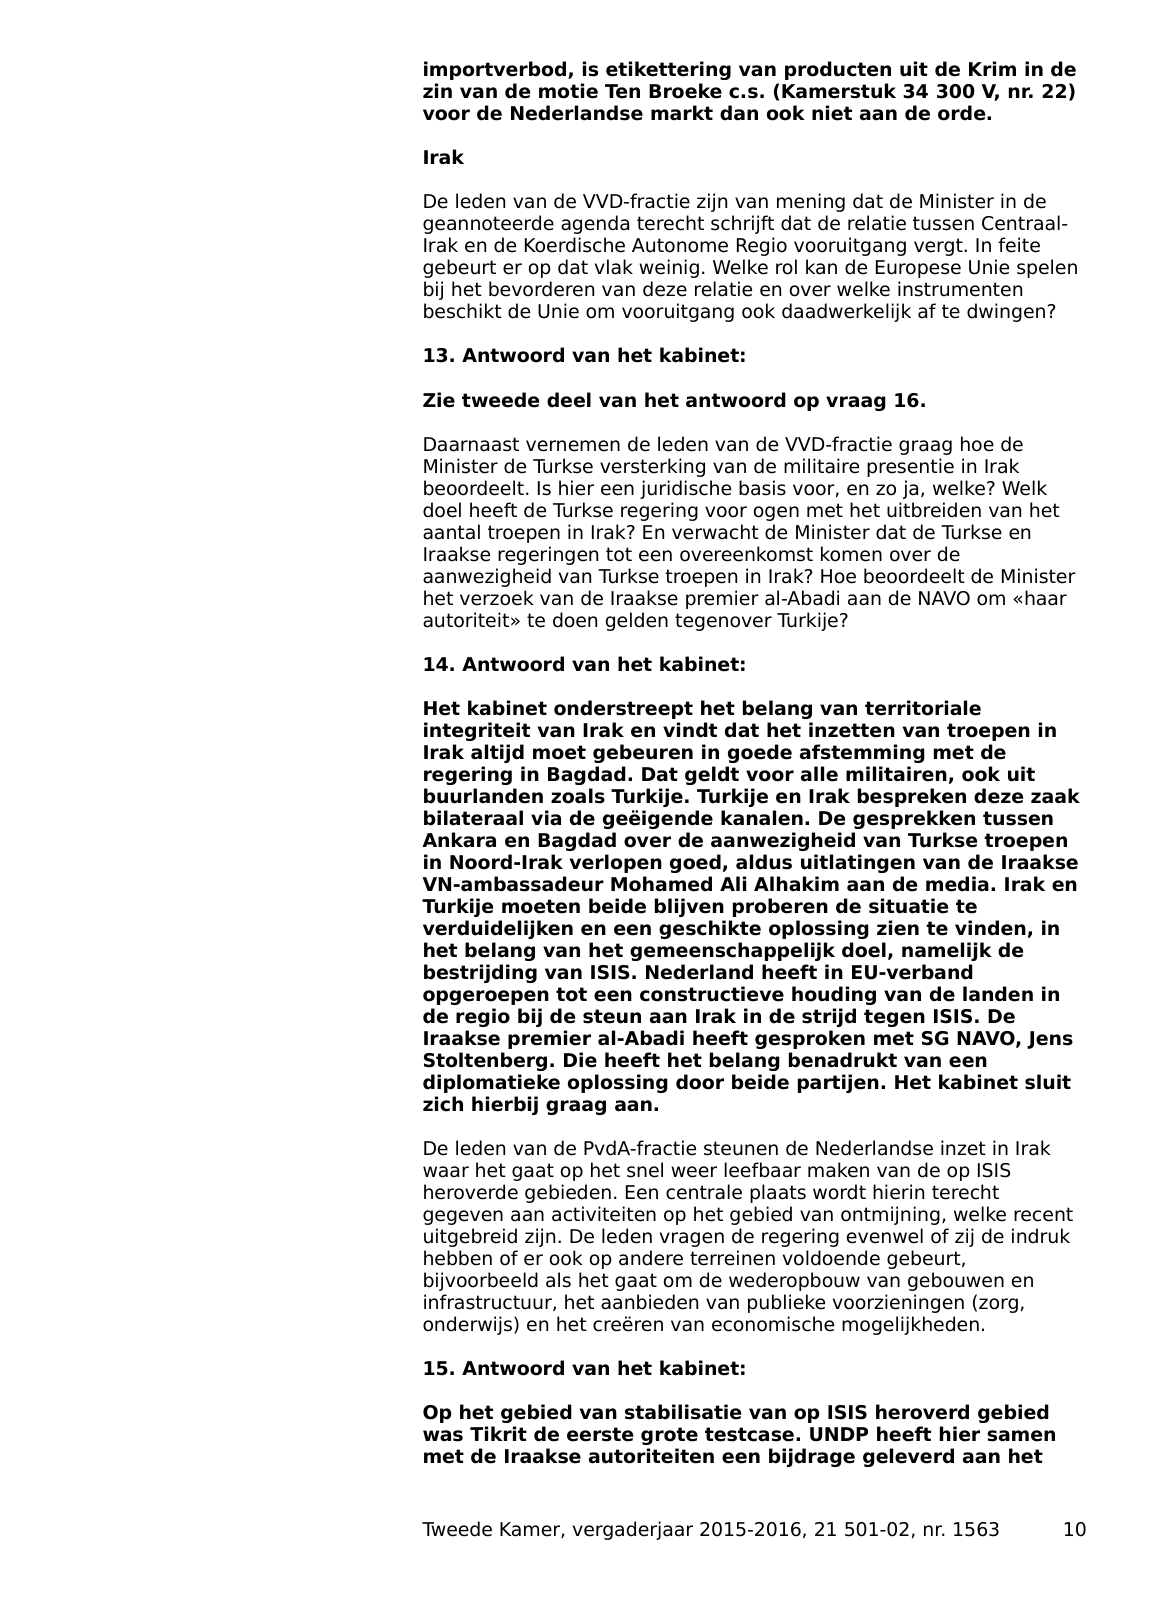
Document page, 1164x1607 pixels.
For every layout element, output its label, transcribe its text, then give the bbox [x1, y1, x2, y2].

text 13. Antwoord van het kabinet: [422, 345, 1087, 367]
text De leden van de PvdA-fractie steunen de Nederlandse inzet in Irak waar het gaat op het snel weer leefbaar maken van de op ISIS heroverde gebieden. Een centrale plaats wordt hierin terecht gegeven aan activiteiten op het gebied van ontmijning, welke recent uitgebreid zijn. De leden vragen de regering evenwel of zij de indruk hebben of er ook op andere terreinen voldoende gebeurt, bijvoorbeeld als het gaat om de wederopbouw van gebouwen en infrastructuur, het aanbieden van publieke voorzieningen (zorg, onderwijs) en het creëren van economische mogelijkheden. [422, 1138, 1087, 1336]
text 15. Antwoord van het kabinet: [422, 1358, 1087, 1380]
text Op het gebied van stabilisatie van op ISIS heroverd gebied was Tikrit de eerste grote testcase. UNDP heeft hier samen met de Iraakse autoriteiten een bijdrage geleverd aan het [422, 1402, 1087, 1468]
text 14. Antwoord van het kabinet: [422, 654, 1087, 676]
text Het kabinet onderstreept het belang van territoriale integriteit van Irak en vindt dat het inzetten van troepen in Irak altijd moet gebeuren in goede afstemming met de regering in Bagdad. Dat geldt voor alle militairen, ook uit buurlanden zoals Turkije. Turkije en Irak bespreken deze zaak bilateraal via de geëigende kanalen. De gesprekken tussen Ankara en Bagdad over de aanwezigheid van Turkse troepen in Noord-Irak verlopen goed, aldus uitlatingen van de Iraakse VN-ambassadeur Mohamed Ali Alhakim aan de media. Irak en Turkije moeten beide blijven proberen de situatie te verduidelijken en een geschikte oplossing zien te vinden, in het belang van het gemeenschappelijk doel, namelijk de bestrijding van ISIS. Nederland heeft in EU-verband opgeroepen tot een constructieve houding van de landen in de regio bij de steun aan Irak in de strijd tegen ISIS. De Iraakse premier al-Abadi heeft gesproken met SG NAVO, Jens Stoltenberg. Die heeft het belang benadrukt van een diplomatieke oplossing door beide partijen. Het kabinet sluit zich hierbij graag aan. [422, 698, 1087, 1116]
text De leden van de VVD-fractie zijn van mening dat de Minister in de geannoteerde agenda terecht schrijft dat de relatie tussen Centraal-Irak en de Koerdische Autonome Regio vooruitgang vergt. In feite gebeurt er op dat vlak weinig. Welke rol kan de Europese Unie spelen bij het bevorderen van deze relatie en over welke instrumenten beschikt de Unie om vooruitgang ook daadwerkelijk af te dwingen? [422, 191, 1087, 323]
subtitle Irak [422, 147, 1087, 169]
text Zie tweede deel van het antwoord op vraag 16. [422, 389, 1087, 412]
text Daarnaast vernemen de leden van de VVD-fractie graag hoe de Minister de Turkse versterking van de militaire presentie in Irak beoordeelt. Is hier een juridische basis voor, en zo ja, welke? Welk doel heeft de Turkse regering voor ogen met het uitbreiden van het aantal troepen in Irak? En verwacht de Minister dat de Turkse en Iraakse regeringen tot een overeenkomst komen over de aanwezigheid van Turkse troepen in Irak? Hoe beoordeelt de Minister het verzoek van de Iraakse premier al-Abadi aan de NAVO om «haar autoriteit» te doen gelden tegenover Turkije? [422, 434, 1087, 632]
text importverbod, is etikettering van producten uit de Krim in de zin van de motie Ten Broeke c.s. (Kamerstuk 34 300 V, nr. 22) voor de Nederlandse markt dan ook niet aan de orde. [422, 59, 1087, 125]
